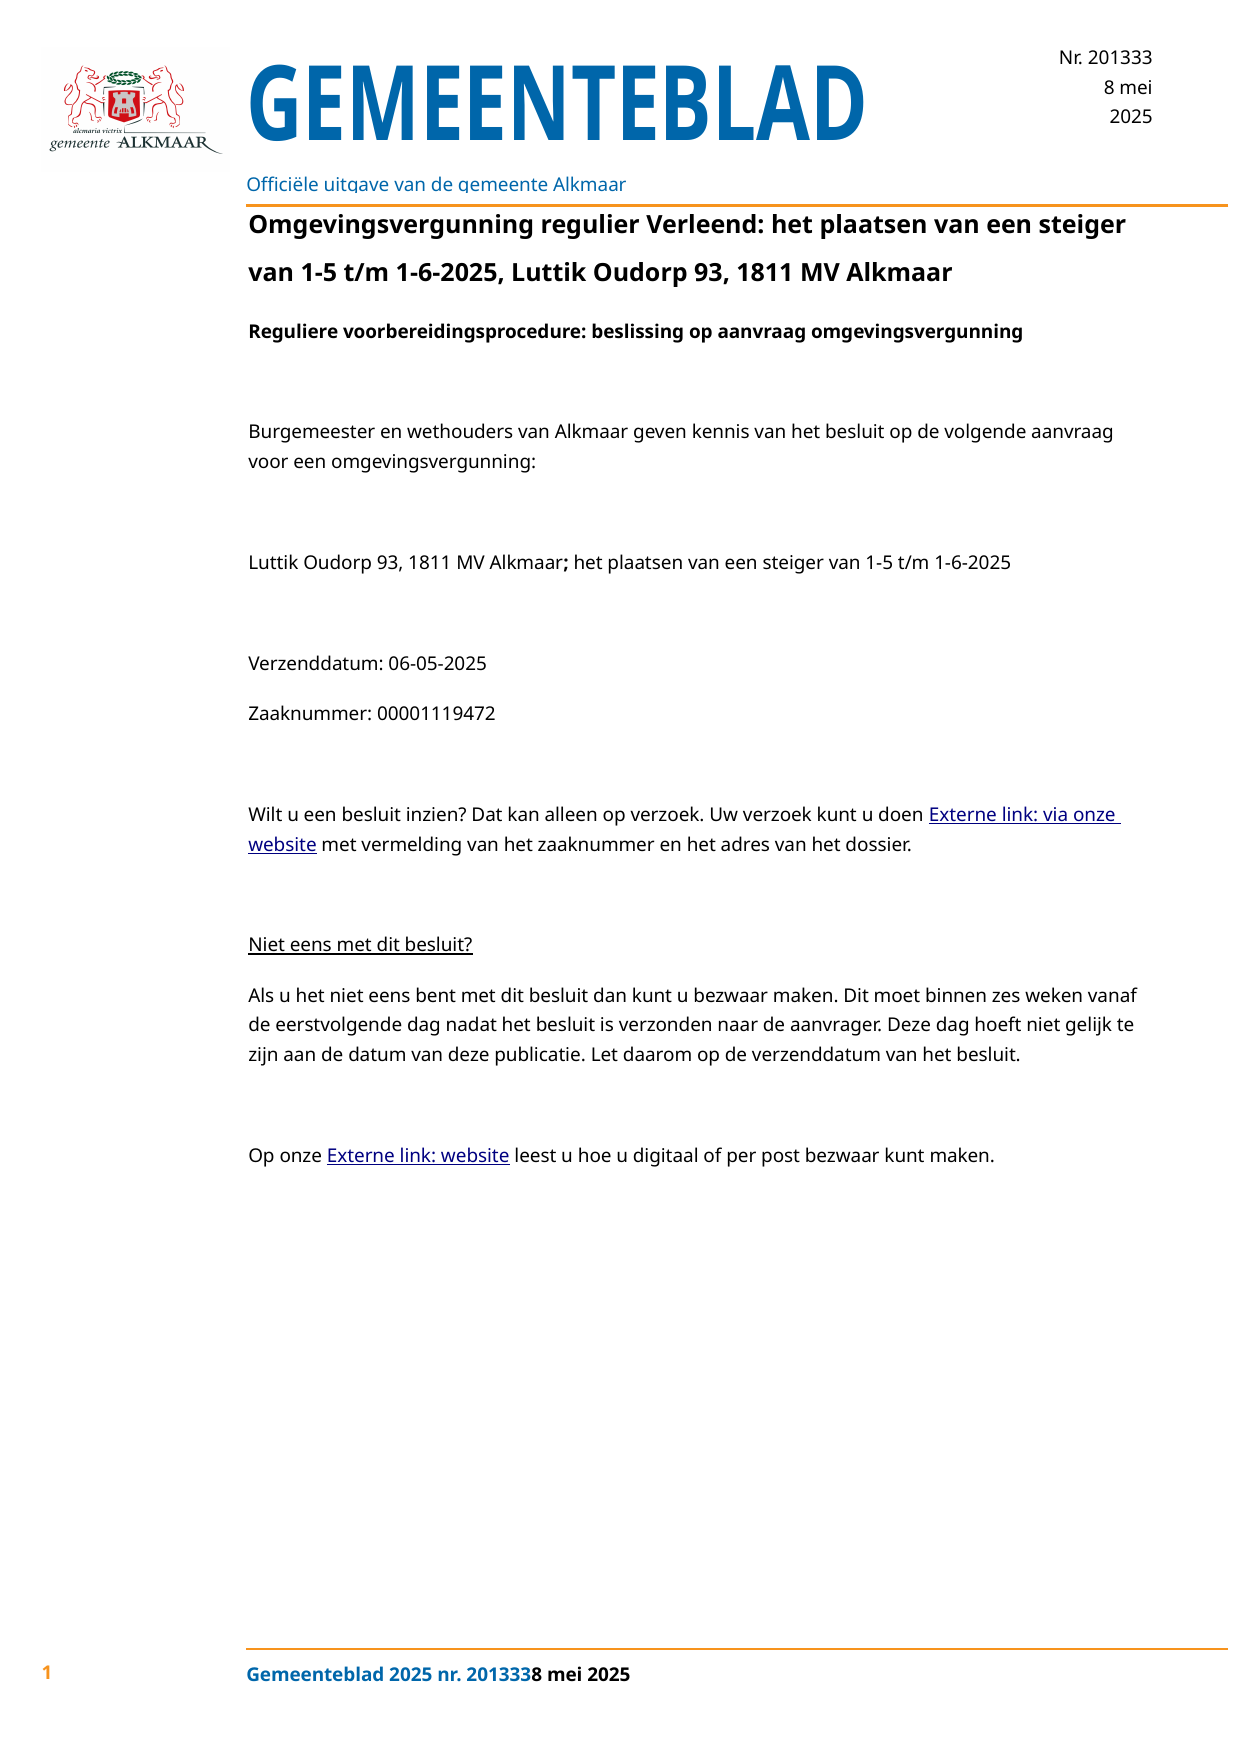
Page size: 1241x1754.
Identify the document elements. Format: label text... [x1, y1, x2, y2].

text Burgemeester en wethouders van Alkmaar geven kennis van het besluit op de volgende aanvraag voor een omgevingsvergunning: [248, 419, 1152, 474]
text Op onze Externe link: website leest u hoe u digitaal of per post bezwaar kunt maken. [248, 1142, 1152, 1168]
text Verzenddatum: 06-05-2025 [248, 650, 1152, 676]
text Reguliere voorbereidingsprocedure: beslissing op aanvraag omgevingsvergunning [248, 318, 1152, 344]
picture [41, 47, 231, 172]
text Zaaknummer: 00001119472 [248, 700, 1152, 726]
text Luttik Oudorp 93, 1811 MV Alkmaar; het plaatsen van een steiger van 1-5 t/m 1-6-2025 [248, 549, 1152, 575]
text Als u het niet eens bent met dit besluit dan kunt u bezwaar maken. Dit moet binnen zes weken vanaf de eerstvolgende dag nadat het besluit is verzonden naar de aanvrager. Deze dag hoeft niet gelijk te zijn aan de datum van deze publicatie. Let daarom op de verzenddatum van het besluit. [248, 982, 1152, 1067]
text Wilt u een besluit inzien? Dat kan alleen op verzoek. Uw verzoek kunt u doen Externe link: via onze website met vermelding van het zaaknummer en het adres van het dossier. [248, 801, 1152, 857]
text Omgevingsvergunning regulier Verleend: het plaatsen van een steiger van 1-5 t/m 1-6-2025, Luttik Oudorp 93, 1811 MV Alkmaar [248, 207, 1152, 288]
text Niet eens met dit besluit? [248, 932, 1152, 957]
